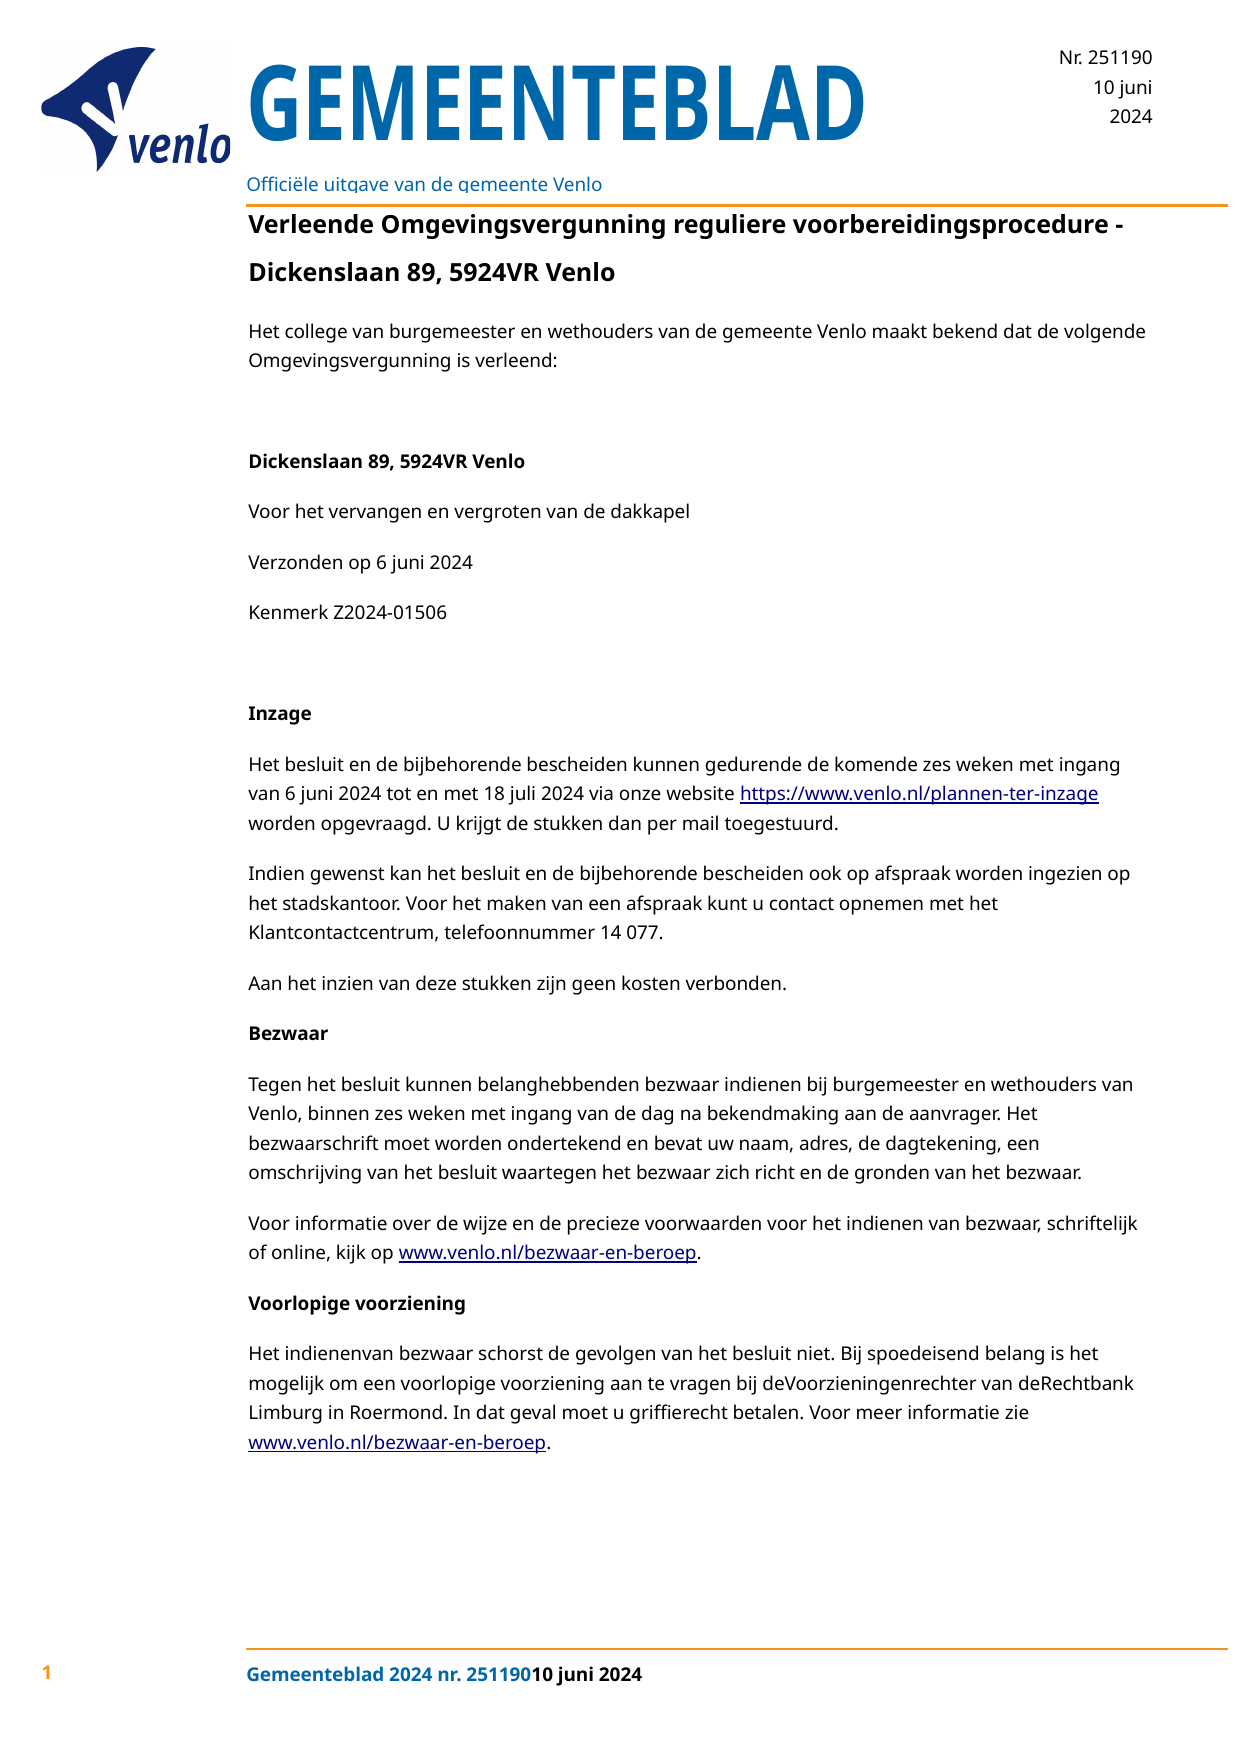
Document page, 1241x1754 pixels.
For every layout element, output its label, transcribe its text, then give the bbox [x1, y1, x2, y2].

text Indien gewenst kan het besluit en de bijbehorende bescheiden ook op afspraak worden ingezien op het stadskantoor. Voor het maken van een afspraak kunt u contact opnemen met het Klantcontactcentrum, telefoonnummer 14 077. [248, 860, 1152, 945]
text Aan het inzien van deze stukken zijn geen kosten verbonden. [248, 970, 1152, 996]
text Voorlopige voorziening [248, 1290, 1152, 1316]
text Kenmerk Z2024-01506 [248, 599, 1152, 625]
text Bezwaar [248, 1020, 1152, 1046]
text Voor het vervangen en vergroten van de dakkapel [248, 499, 1152, 524]
text Tegen het besluit kunnen belanghebbenden bezwaar indienen bij burgemeester en wethouders van Venlo, binnen zes weken met ingang van de dag na bekendmaking aan de aanvrager. Het bezwaarschrift moet worden ondertekend en bevat uw naam, adres, de dagtekening, een omschrijving van het besluit waartegen het bezwaar zich richt en de gronden van het bezwaar. [248, 1071, 1152, 1185]
text Voor informatie over de wijze en de precieze voorwaarden voor het indienen van bezwaar, schriftelijk of online, kijk op www.venlo.nl/bezwaar-en-beroep. [248, 1210, 1152, 1265]
text Het besluit en de bijbehorende bescheiden kunnen gedurende de komende zes weken met ingang van 6 juni 2024 tot en met 18 juli 2024 via onze website https://www.venlo.nl/plannen-ter-inzage worden opgevraagd. U krijgt de stukken dan per mail toegestuurd. [248, 751, 1152, 836]
text Dickenslaan 89, 5924VR Venlo [248, 448, 1152, 474]
picture [41, 47, 231, 172]
text Het indienenvan bezwaar schorst de gevolgen van het besluit niet. Bij spoedeisend belang is het mogelijk om een voorlopige voorziening aan te vragen bij deVoorzieningenrechter van deRechtbank Limburg in Roermond. In dat geval moet u griffierecht betalen. Voor meer informatie zie www.venlo.nl/bezwaar-en-beroep. [248, 1340, 1152, 1455]
text Het college van burgemeester en wethouders van de gemeente Venlo maakt bekend dat de volgende Omgevingsvergunning is verleend: [248, 318, 1152, 373]
text Inzage [248, 700, 1152, 726]
text Verleende Omgevingsvergunning reguliere voorbereidingsprocedure - Dickenslaan 89, 5924VR Venlo [248, 207, 1152, 288]
text Verzonden op 6 juni 2024 [248, 549, 1152, 575]
